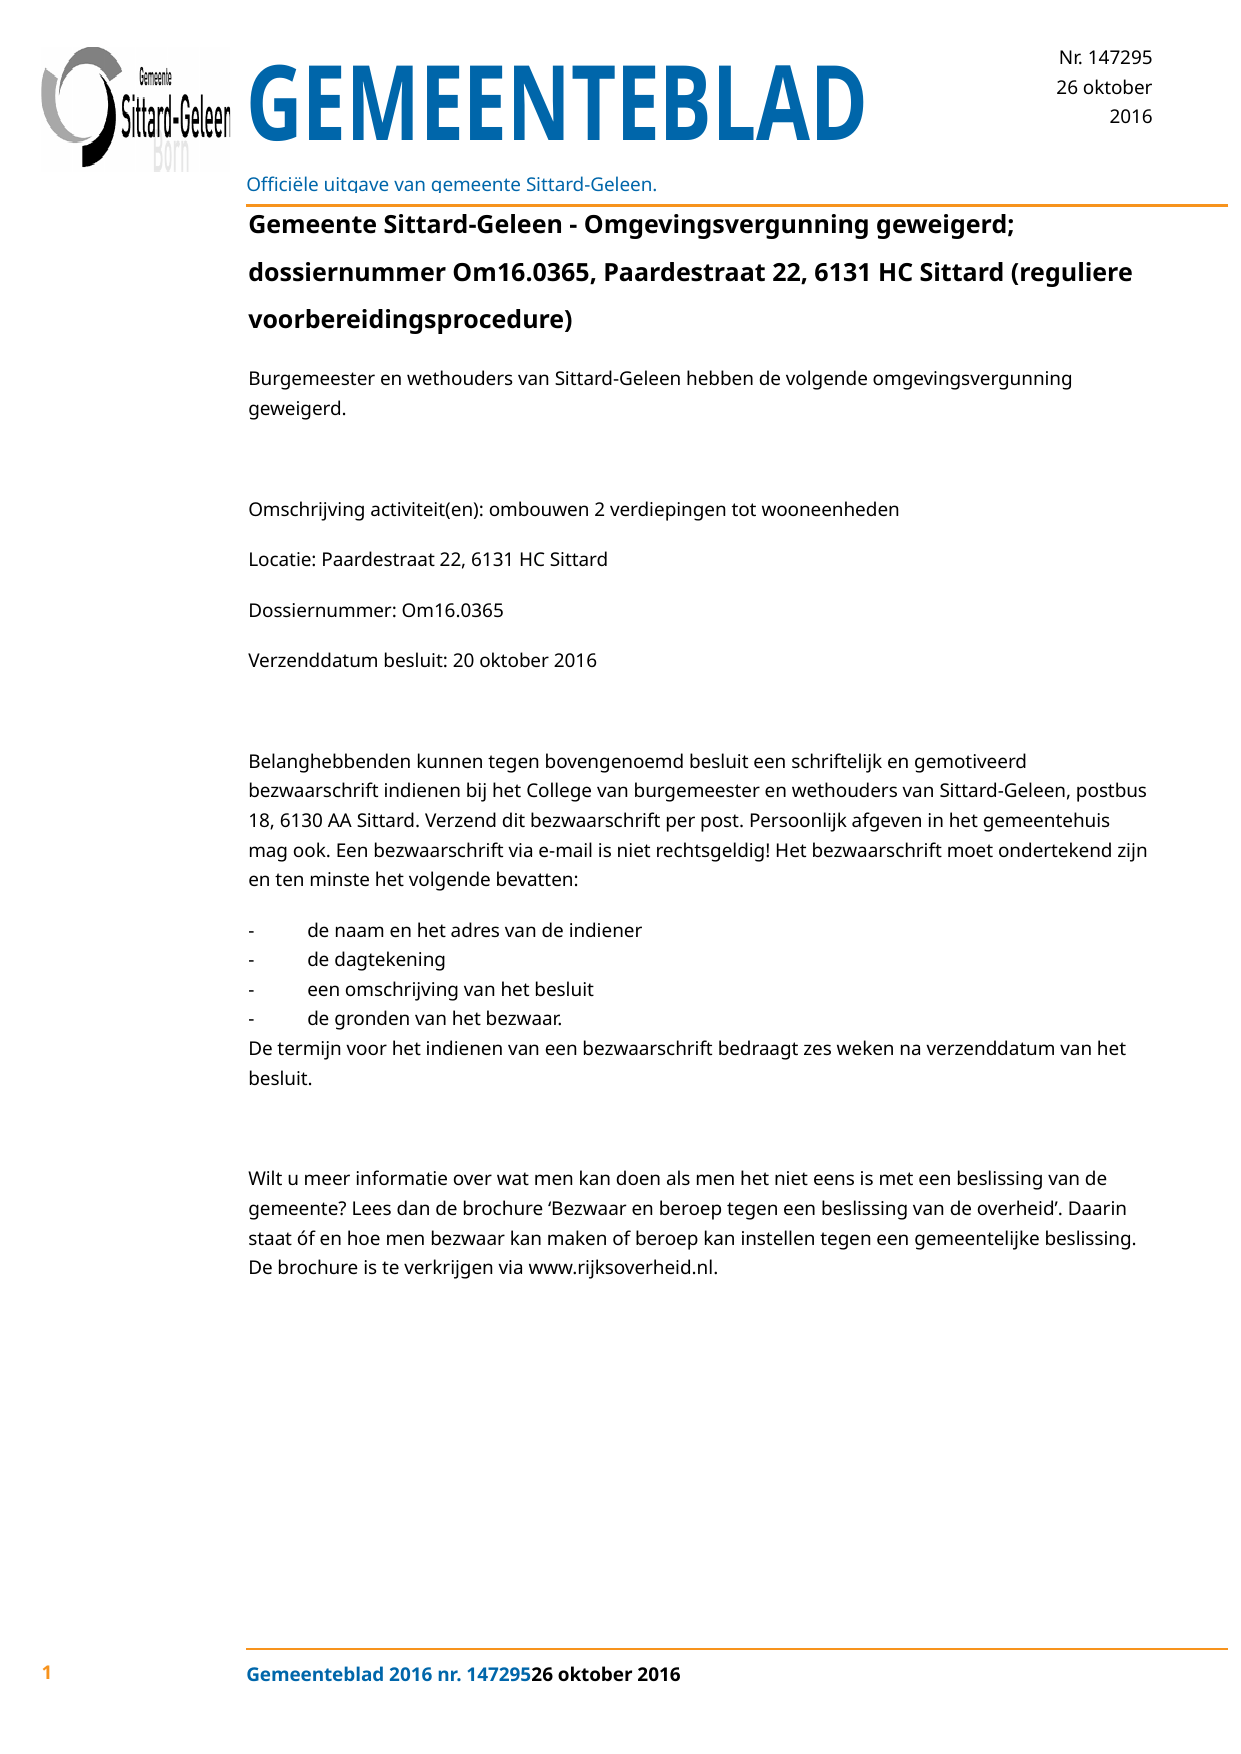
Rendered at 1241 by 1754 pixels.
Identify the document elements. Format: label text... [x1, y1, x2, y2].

text De termijn voor het indienen van een bezwaarschrift bedraagt zes weken na verzenddatum van het besluit. [248, 1035, 1152, 1090]
text Omschrijving activiteit(en): ombouwen 2 verdiepingen tot wooneenheden [248, 496, 1152, 522]
picture [41, 47, 231, 172]
text Burgemeester en wethouders van Sittard-Geleen hebben de volgende omgevingsvergunning geweigerd. [248, 366, 1152, 421]
text Wilt u meer informatie over wat men kan doen als men het niet eens is met een beslissing van de gemeente? Lees dan de brochure ‘Bezwaar en beroep tegen een beslissing van de overheid’. Daarin staat óf en hoe men bezwaar kan maken of beroep kan instellen tegen een gemeentelijke beslissing. De brochure is te verkrijgen via www.rijksoverheid.nl. [248, 1166, 1152, 1280]
text Belanghebbenden kunnen tegen bovengenoemd besluit een schriftelijk en gemotiveerd bezwaarschrift indienen bij het College van burgemeester en wethouders van Sittard-Geleen, postbus 18, 6130 AA Sittard. Verzend dit bezwaarschrift per post. Persoonlijk afgeven in het gemeentehuis mag ook. Een bezwaarschrift via e-mail is niet rechtsgeldig! Het bezwaarschrift moet ondertekend zijn en ten minste het volgende bevatten: [248, 748, 1152, 892]
text Locatie: Paardestraat 22, 6131 HC Sittard [248, 546, 1152, 572]
list de gronden van het bezwaar. [248, 1006, 1152, 1031]
list de dagtekening [248, 946, 1152, 972]
text Gemeente Sittard-Geleen - Omgevingsvergunning geweigerd; dossiernummer Om16.0365, Paardestraat 22, 6131 HC Sittard (reguliere voorbereidingsprocedure) [248, 207, 1152, 336]
text Verzenddatum besluit: 20 oktober 2016 [248, 647, 1152, 673]
text Dossiernummer: Om16.0365 [248, 597, 1152, 622]
list een omschrijving van het besluit [248, 976, 1152, 1002]
list de naam en het adres van de indiener [248, 917, 1152, 942]
